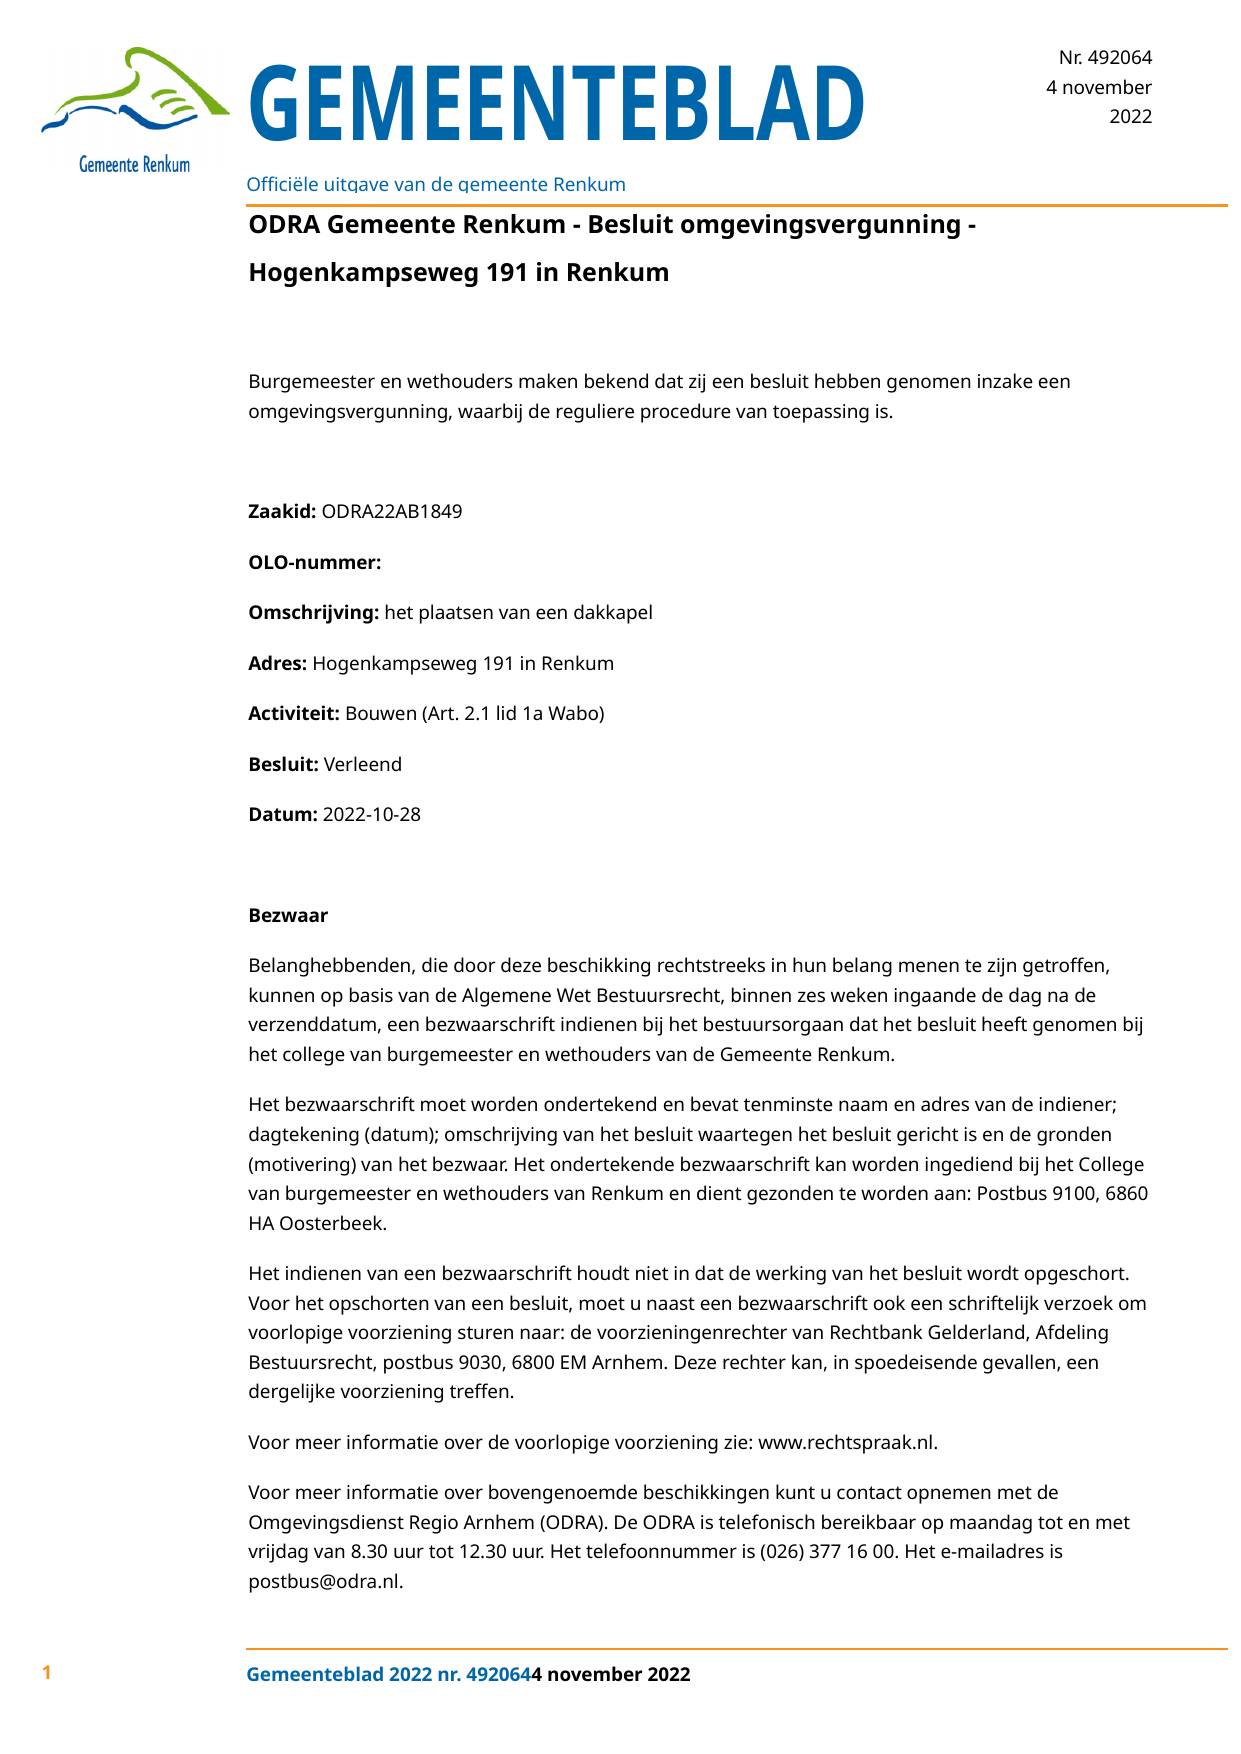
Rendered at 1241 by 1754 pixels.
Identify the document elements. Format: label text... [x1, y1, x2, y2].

picture [41, 47, 231, 172]
text Adres: Hogenkampseweg 191 in Renkum [248, 650, 1152, 676]
text Besluit: Verleend [248, 751, 1152, 777]
text Belanghebbenden, die door deze beschikking rechtstreeks in hun belang menen te zijn getroffen, kunnen op basis van de Algemene Wet Bestuursrecht, binnen zes weken ingaande de dag na de verzenddatum, een bezwaarschrift indienen bij het bestuursorgaan dat het besluit heeft genomen bij het college van burgemeester en wethouders van de Gemeente Renkum. [248, 952, 1152, 1067]
text OLO-nummer: [248, 549, 1152, 575]
text Omschrijving: het plaatsen van een dakkapel [248, 599, 1152, 625]
text Activiteit: Bouwen (Art. 2.1 lid 1a Wabo) [248, 700, 1152, 726]
text Zaakid: ODRA22AB1849 [248, 499, 1152, 524]
text Voor meer informatie over bovengenoemde beschikkingen kunt u contact opnemen met de Omgevingsdienst Regio Arnhem (ODRA). De ODRA is telefonisch bereikbaar op maandag tot en met vrijdag van 8.30 uur tot 12.30 uur. Het telefoonnummer is (026) 377 16 00. Het e-mailadres is postbus@odra.nl. [248, 1479, 1152, 1594]
text Het indienen van een bezwaarschrift houdt niet in dat de werking van het besluit wordt opgeschort. Voor het opschorten van een besluit, moet u naast een bezwaarschrift ook een schriftelijk verzoek om voorlopige voorziening sturen naar: de voorzieningenrechter van Rechtbank Gelderland, Afdeling Bestuursrecht, postbus 9030, 6800 EM Arnhem. Deze rechter kan, in spoedeisende gevallen, een dergelijke voorziening treffen. [248, 1260, 1152, 1404]
text Datum: 2022-10-28 [248, 801, 1152, 827]
text ODRA Gemeente Renkum - Besluit omgevingsvergunning - Hogenkampseweg 191 in Renkum [248, 207, 1152, 288]
text Het bezwaarschrift moet worden ondertekend en bevat tenminste naam en adres van de indiener; dagtekening (datum); omschrijving van het besluit waartegen het besluit gericht is en de gronden (motivering) van het bezwaar. Het ondertekende bezwaarschrift kan worden ingediend bij het College van burgemeester en wethouders van Renkum en dient gezonden te worden aan: Postbus 9100, 6860 HA Oosterbeek. [248, 1092, 1152, 1236]
text Bezwaar [248, 902, 1152, 928]
text Voor meer informatie over de voorlopige voorziening zie: www.rechtspraak.nl. [248, 1429, 1152, 1455]
text Burgemeester en wethouders maken bekend dat zij een besluit hebben genomen inzake een omgevingsvergunning, waarbij de reguliere procedure van toepassing is. [248, 368, 1152, 424]
